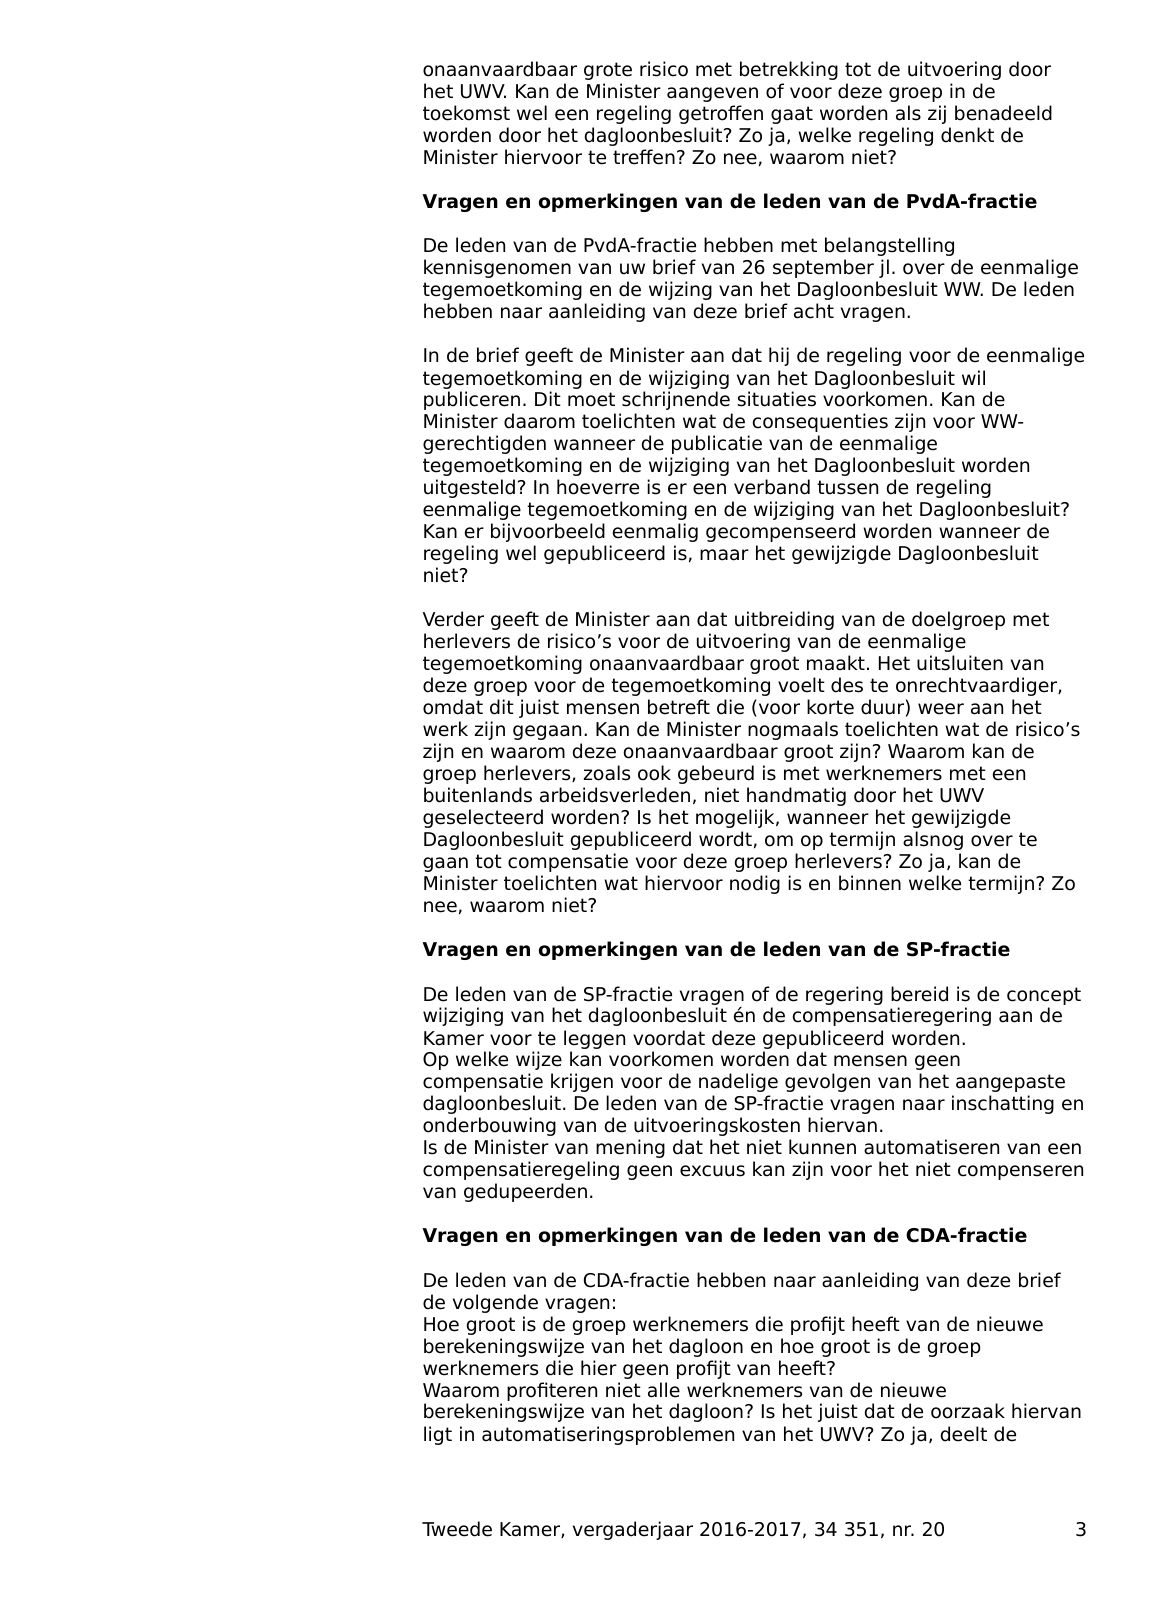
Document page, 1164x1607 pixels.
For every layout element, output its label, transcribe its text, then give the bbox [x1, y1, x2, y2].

text onaanvaardbaar grote risico met betrekking tot de uitvoering door het UWV. Kan de Minister aangeven of voor deze groep in de toekomst wel een regeling getroffen gaat worden als zij benadeeld worden door het dagloonbesluit? Zo ja, welke regeling denkt de Minister hiervoor te treffen? Zo nee, waarom niet? [422, 59, 1087, 169]
text In de brief geeft de Minister aan dat hij de regeling voor de eenmalige tegemoetkoming en de wijziging van het Dagloonbesluit wil publiceren. Dit moet schrijnende situaties voorkomen. Kan de Minister daarom toelichten wat de consequenties zijn voor WW-gerechtigden wanneer de publicatie van de eenmalige tegemoetkoming en de wijziging van het Dagloonbesluit worden uitgesteld? In hoeverre is er een verband tussen de regeling eenmalige tegemoetkoming en de wijziging van het Dagloonbesluit? Kan er bijvoorbeeld eenmalig gecompenseerd worden wanneer de regeling wel gepubliceerd is, maar het gewijzigde Dagloonbesluit niet? [422, 345, 1087, 587]
text Waarom profiteren niet alle werknemers van de nieuwe berekeningswijze van het dagloon? Is het juist dat de oorzaak hiervan ligt in automatiseringsproblemen van het UWV? Zo ja, deelt de [422, 1379, 1087, 1445]
text De leden van de PvdA-fractie hebben met belangstelling kennisgenomen van uw brief van 26 september jl. over de eenmalige tegemoetkoming en de wijzing van het Dagloonbesluit WW. De leden hebben naar aanleiding van deze brief acht vragen. [422, 235, 1087, 323]
text De leden van de SP-fractie vragen of de regering bereid is de concept wijziging van het dagloonbesluit én de compensatieregering aan de Kamer voor te leggen voordat deze gepubliceerd worden. [422, 983, 1087, 1049]
subtitle Vragen en opmerkingen van de leden van de SP-fractie [422, 939, 1087, 961]
text Verder geeft de Minister aan dat uitbreiding van de doelgroep met herlevers de risico’s voor de uitvoering van de eenmalige tegemoetkoming onaanvaardbaar groot maakt. Het uitsluiten van deze groep voor de tegemoetkoming voelt des te onrechtvaardiger, omdat dit juist mensen betreft die (voor korte duur) weer aan het werk zijn gegaan. Kan de Minister nogmaals toelichten wat de risico’s zijn en waarom deze onaanvaardbaar groot zijn? Waarom kan de groep herlevers, zoals ook gebeurd is met werknemers met een buitenlands arbeidsverleden, niet handmatig door het UWV geselecteerd worden? Is het mogelijk, wanneer het gewijzigde Dagloonbesluit gepubliceerd wordt, om op termijn alsnog over te gaan tot compensatie voor deze groep herlevers? Zo ja, kan de Minister toelichten wat hiervoor nodig is en binnen welke termijn? Zo nee, waarom niet? [422, 609, 1087, 917]
text De leden van de CDA-fractie hebben naar aanleiding van deze brief de volgende vragen: [422, 1269, 1087, 1313]
text Op welke wijze kan voorkomen worden dat mensen geen compensatie krijgen voor de nadelige gevolgen van het aangepaste dagloonbesluit. De leden van de SP-fractie vragen naar inschatting en onderbouwing van de uitvoeringskosten hiervan. [422, 1049, 1087, 1137]
subtitle Vragen en opmerkingen van de leden van de CDA-fractie [422, 1225, 1087, 1247]
subtitle Vragen en opmerkingen van de leden van de PvdA-fractie [422, 191, 1087, 213]
text Is de Minister van mening dat het niet kunnen automatiseren van een compensatieregeling geen excuus kan zijn voor het niet compenseren van gedupeerden. [422, 1137, 1087, 1203]
text Hoe groot is de groep werknemers die profijt heeft van de nieuwe berekeningswijze van het dagloon en hoe groot is de groep werknemers die hier geen profijt van heeft? [422, 1313, 1087, 1379]
